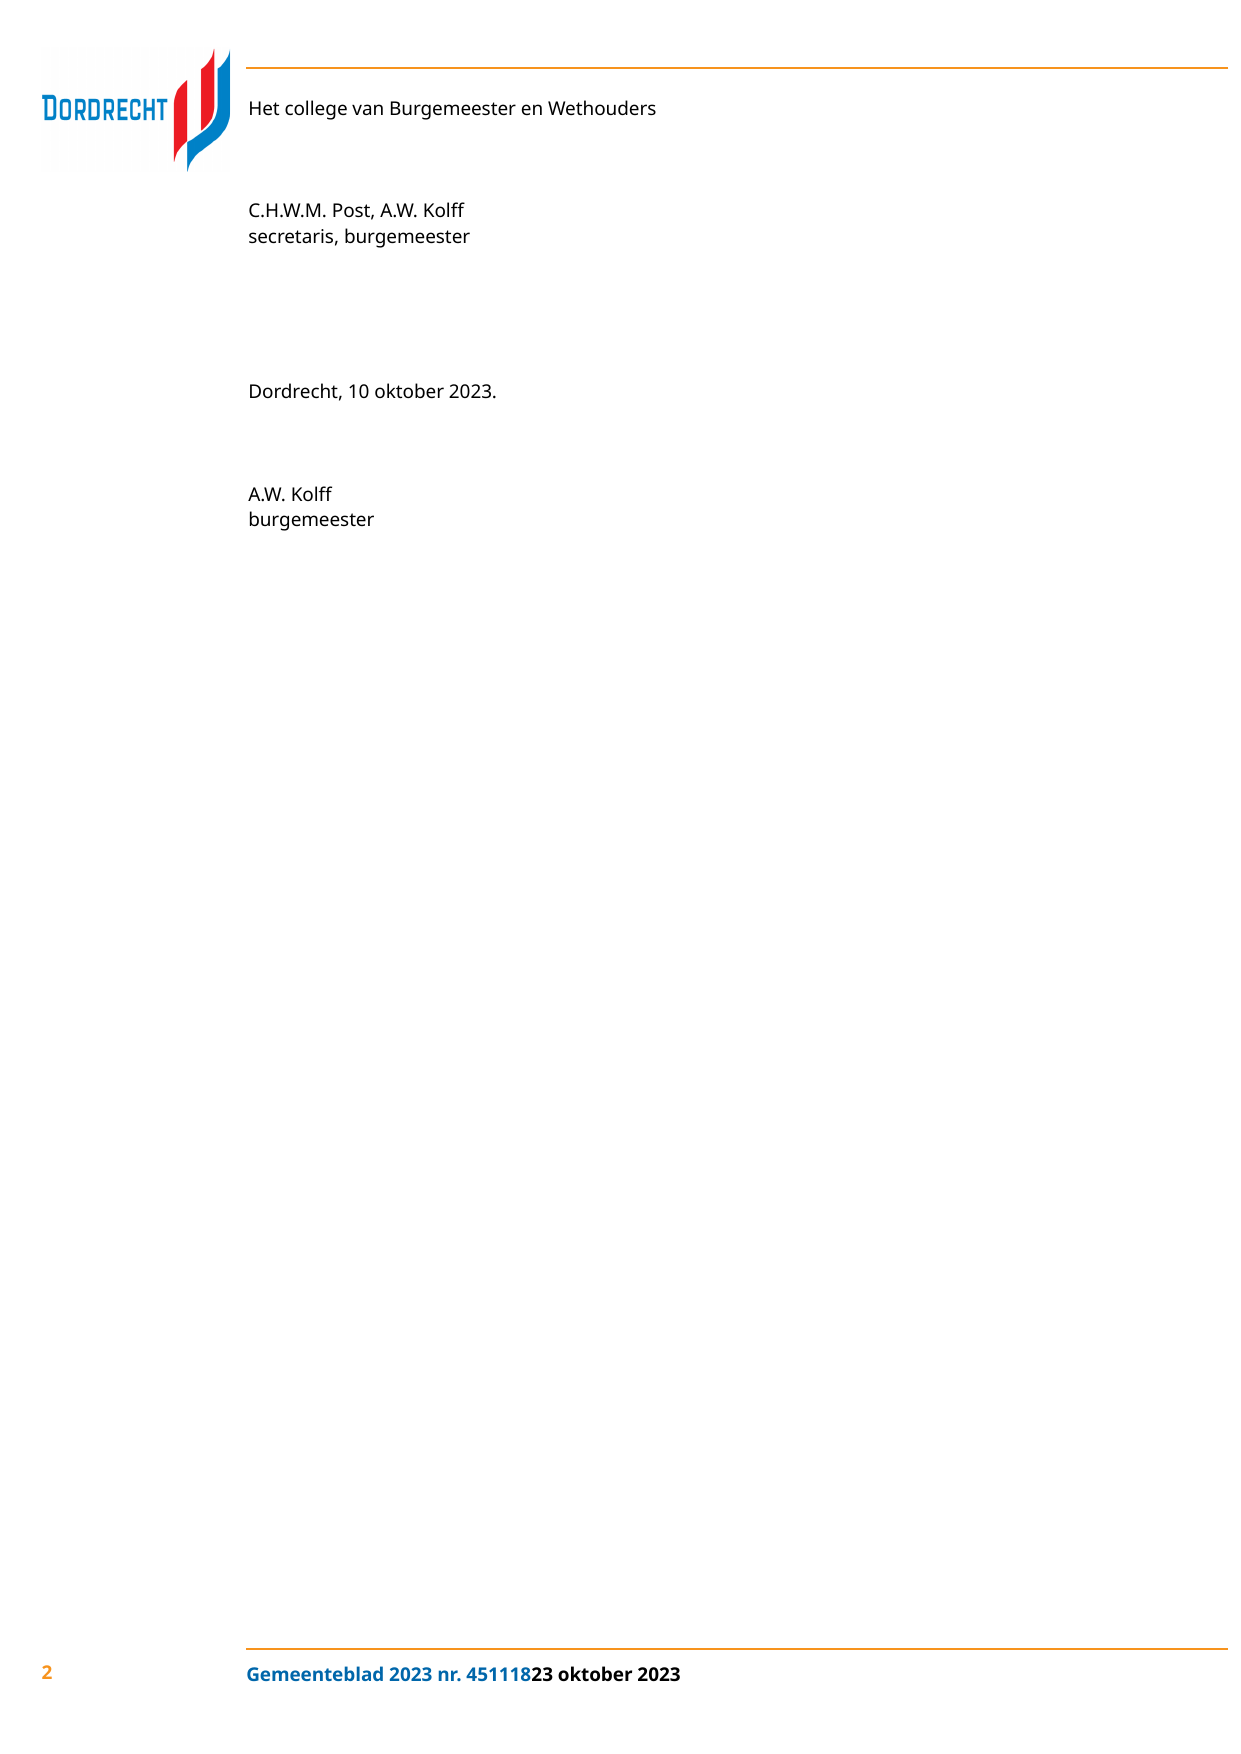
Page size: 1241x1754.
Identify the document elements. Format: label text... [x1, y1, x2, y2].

text Dordrecht, 10 oktober 2023. [248, 378, 1152, 403]
text burgemeester [248, 506, 1152, 532]
text A.W. Kolff [248, 481, 1152, 506]
text C.H.W.M. Post, A.W. Kolff [248, 198, 1152, 223]
picture [41, 47, 231, 172]
text Het college van Burgemeester en Wethouders [248, 95, 1152, 121]
text secretaris, burgemeester [248, 223, 1152, 249]
